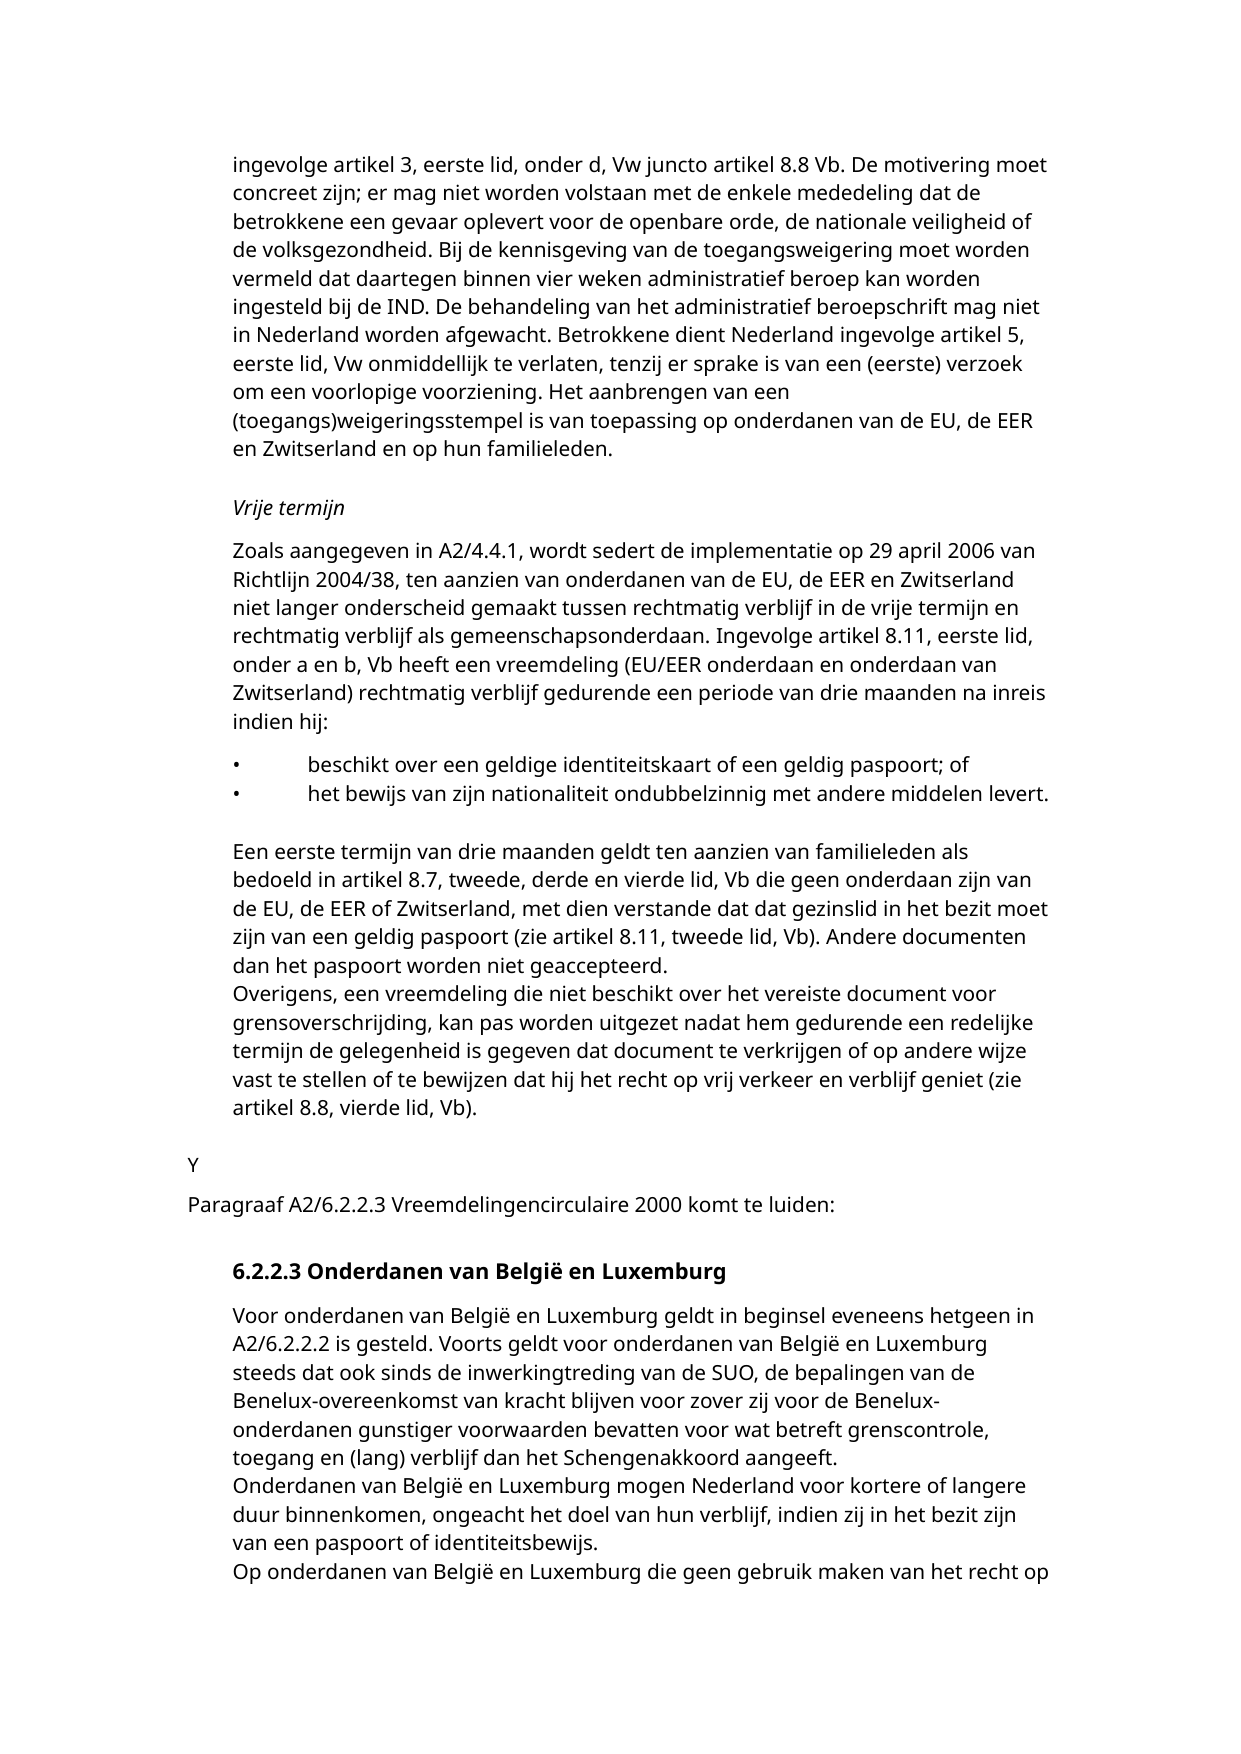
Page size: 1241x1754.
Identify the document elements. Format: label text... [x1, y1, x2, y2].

text Paragraaf A2/6.2.2.3 Vreemdelingencirculaire 2000 komt te luiden: [187, 1190, 1053, 1219]
subtitle 6.2.2.3 Onderdanen van België en Luxemburg [232, 1256, 1053, 1286]
text ingevolge artikel 3, eerste lid, onder d, Vw juncto artikel 8.8 Vb. De motivering moet concreet zijn; er mag niet worden volstaan met de enkele mededeling dat de betrokkene een gevaar oplevert voor de openbare orde, de nationale veiligheid of de volksgezondheid. Bij de kennisgeving van de toegangsweigering moet worden vermeld dat daartegen binnen vier weken administratief beroep kan worden ingesteld bij de IND. De behandeling van het administratief beroepschrift mag niet in Nederland worden afgewacht. Betrokkene dient Nederland ingevolge artikel 5, eerste lid, Vw onmiddellijk te verlaten, tenzij er sprake is van een (eerste) verzoek om een voorlopige voorziening. Het aanbrengen van een (toegangs)weigeringsstempel is van toepassing op onderdanen van de EU, de EER en Zwitserland en op hun familieleden. [232, 150, 1053, 463]
text Onderdanen van België en Luxemburg mogen Nederland voor kortere of langere duur binnenkomen, ongeacht het doel van hun verblijf, indien zij in het bezit zijn van een paspoort of identiteitsbewijs. [232, 1472, 1053, 1557]
list het bewijs van zijn nationaliteit ondubbelzinnig met andere middelen levert. [232, 779, 1053, 807]
text Een eerste termijn van drie maanden geldt ten aanzien van familieleden als bedoeld in artikel 8.7, tweede, derde en vierde lid, Vb die geen onderdaan zijn van de EU, de EER of Zwitserland, met dien verstande dat dat gezinslid in het bezit moet zijn van een geldig paspoort (zie artikel 8.11, tweede lid, Vb). Andere documenten dan het paspoort worden niet geaccepteerd. [232, 837, 1053, 979]
text Y [187, 1152, 1053, 1178]
text Voor onderdanen van België en Luxemburg geldt in beginsel eveneens hetgeen in A2/6.2.2.2 is gesteld. Voorts geldt voor onderdanen van België en Luxemburg steeds dat ook sinds de inwerkingtreding van de SUO, de bepalingen van de Benelux-overeenkomst van kracht blijven voor zover zij voor de Benelux-onderdanen gunstiger voorwaarden bevatten voor wat betreft grenscontrole, toegang en (lang) verblijf dan het Schengenakkoord aangeeft. [232, 1301, 1053, 1472]
list beschikt over een geldige identiteitskaart of een geldig paspoort; of [232, 750, 1053, 779]
text Vrije termijn [232, 493, 1053, 521]
text Zoals aangegeven in A2/4.4.1, wordt sedert de implementatie op 29 april 2006 van Richtlijn 2004/38, ten aanzien van onderdanen van de EU, de EER en Zwitserland niet langer onderscheid gemaakt tussen rechtmatig verblijf in de vrije termijn en rechtmatig verblijf als gemeenschapsonderdaan. Ingevolge artikel 8.11, eerste lid, onder a en b, Vb heeft een vreemdeling (EU/EER onderdaan en onderdaan van Zwitserland) rechtmatig verblijf gedurende een periode van drie maanden na inreis indien hij: [232, 536, 1053, 735]
text Overigens, een vreemdeling die niet beschikt over het vereiste document voor grensoverschrijding, kan pas worden uitgezet nadat hem gedurende een redelijke termijn de gelegenheid is gegeven dat document te verkrijgen of op andere wijze vast te stellen of te bewijzen dat hij het recht op vrij verkeer en verblijf geniet (zie artikel 8.8, vierde lid, Vb). [232, 979, 1053, 1122]
text Op onderdanen van België en Luxemburg die geen gebruik maken van het recht op [232, 1557, 1053, 1585]
